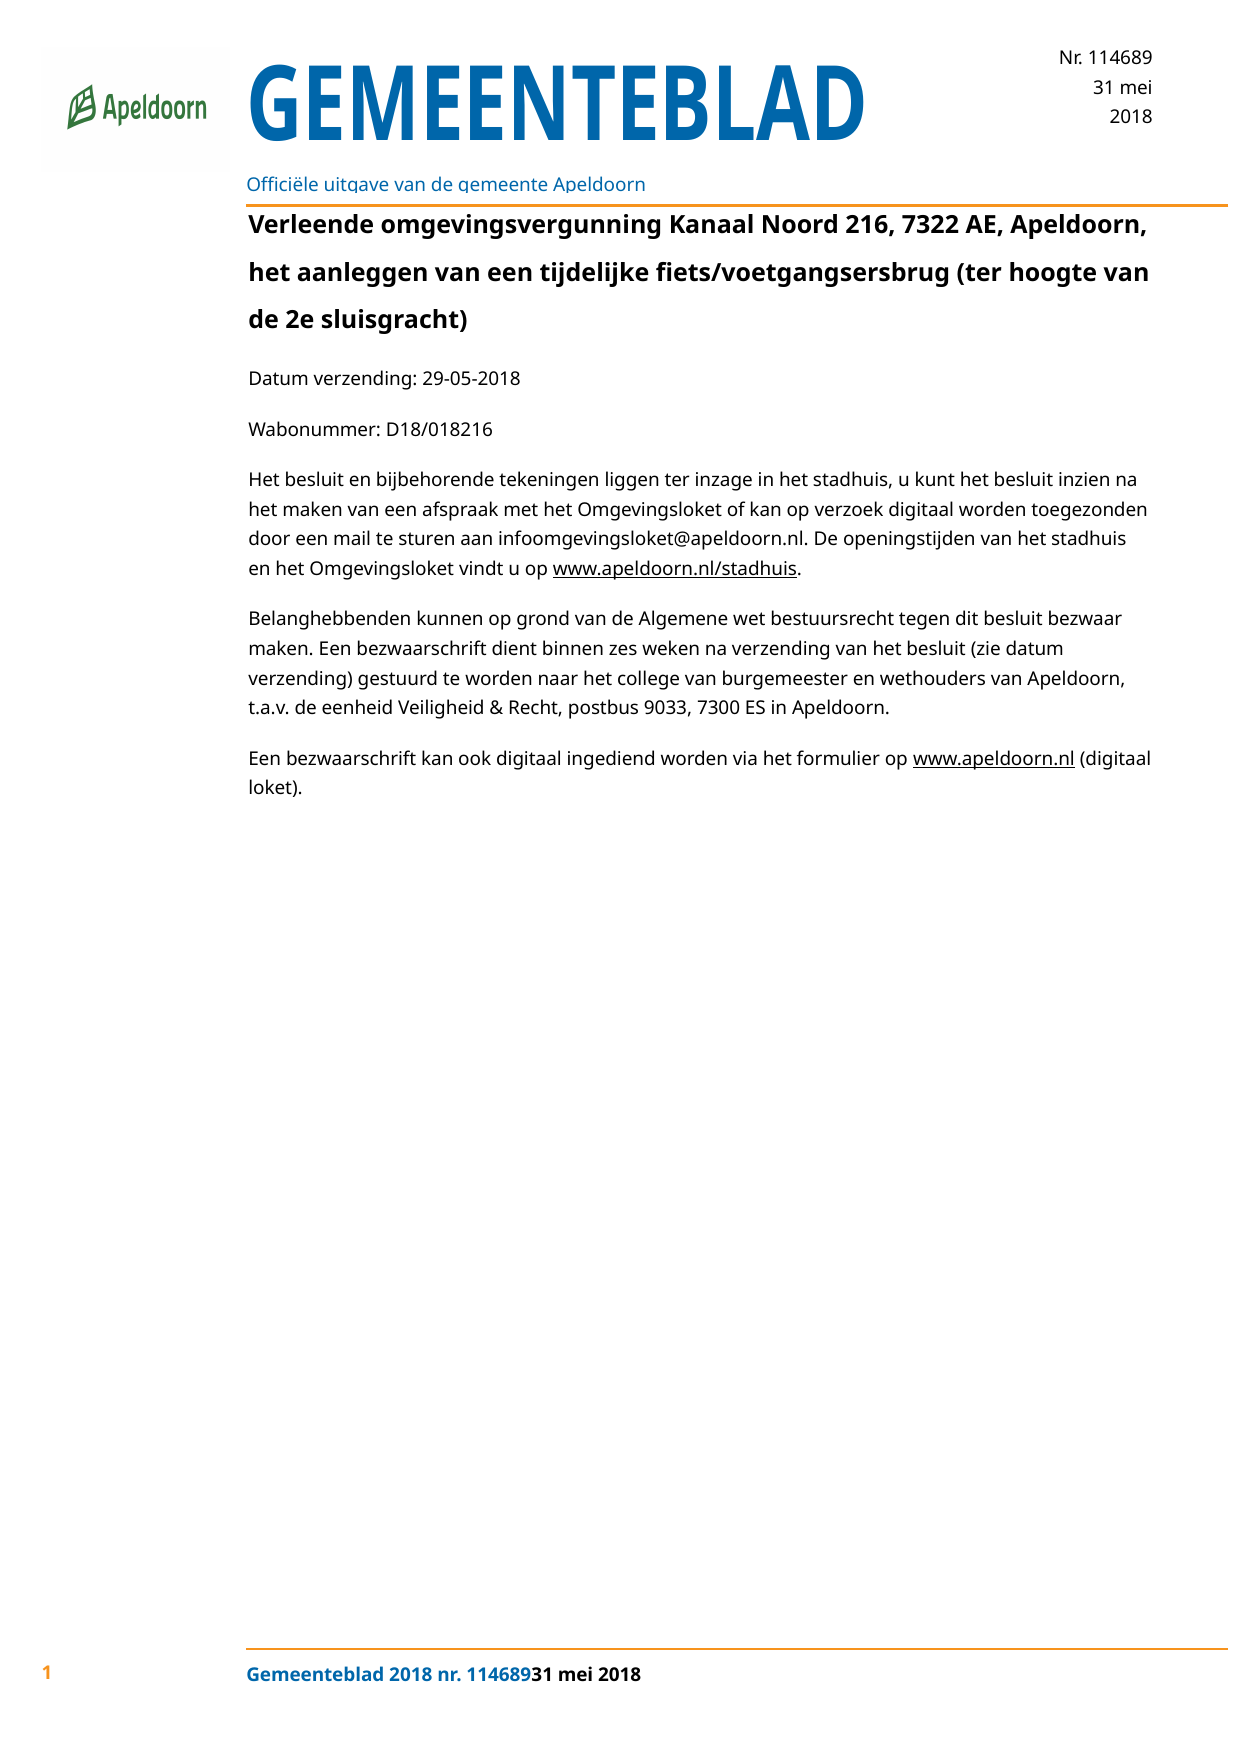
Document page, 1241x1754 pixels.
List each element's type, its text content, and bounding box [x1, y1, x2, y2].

text Wabonummer: D18/018216 [248, 416, 1152, 442]
text Belanghebbenden kunnen op grond van de Algemene wet bestuursrecht tegen dit besluit bezwaar maken. Een bezwaarschrift dient binnen zes weken na verzending van het besluit (zie datum verzending) gestuurd te worden naar het college van burgemeester en wethouders van Apeldoorn, t.a.v. de eenheid Veiligheid & Recht, postbus 9033, 7300 ES in Apeldoorn. [248, 606, 1152, 720]
text Een bezwaarschrift kan ook digitaal ingediend worden via het formulier op www.apeldoorn.nl (digitaal loket). [248, 745, 1152, 800]
text Datum verzending: 29-05-2018 [248, 366, 1152, 391]
text Het besluit en bijbehorende tekeningen liggen ter inzage in het stadhuis, u kunt het besluit inzien na het maken van een afspraak met het Omgevingsloket of kan op verzoek digitaal worden toegezonden door een mail te sturen aan infoomgevingsloket@apeldoorn.nl. De openingstijden van het stadhuis en het Omgevingsloket vindt u op www.apeldoorn.nl/stadhuis. [248, 466, 1152, 581]
text Verleende omgevingsvergunning Kanaal Noord 216, 7322 AE, Apeldoorn, het aanleggen van een tijdelijke fiets/voetgangsersbrug (ter hoogte van de 2e sluisgracht) [248, 207, 1152, 336]
picture [41, 47, 231, 172]
